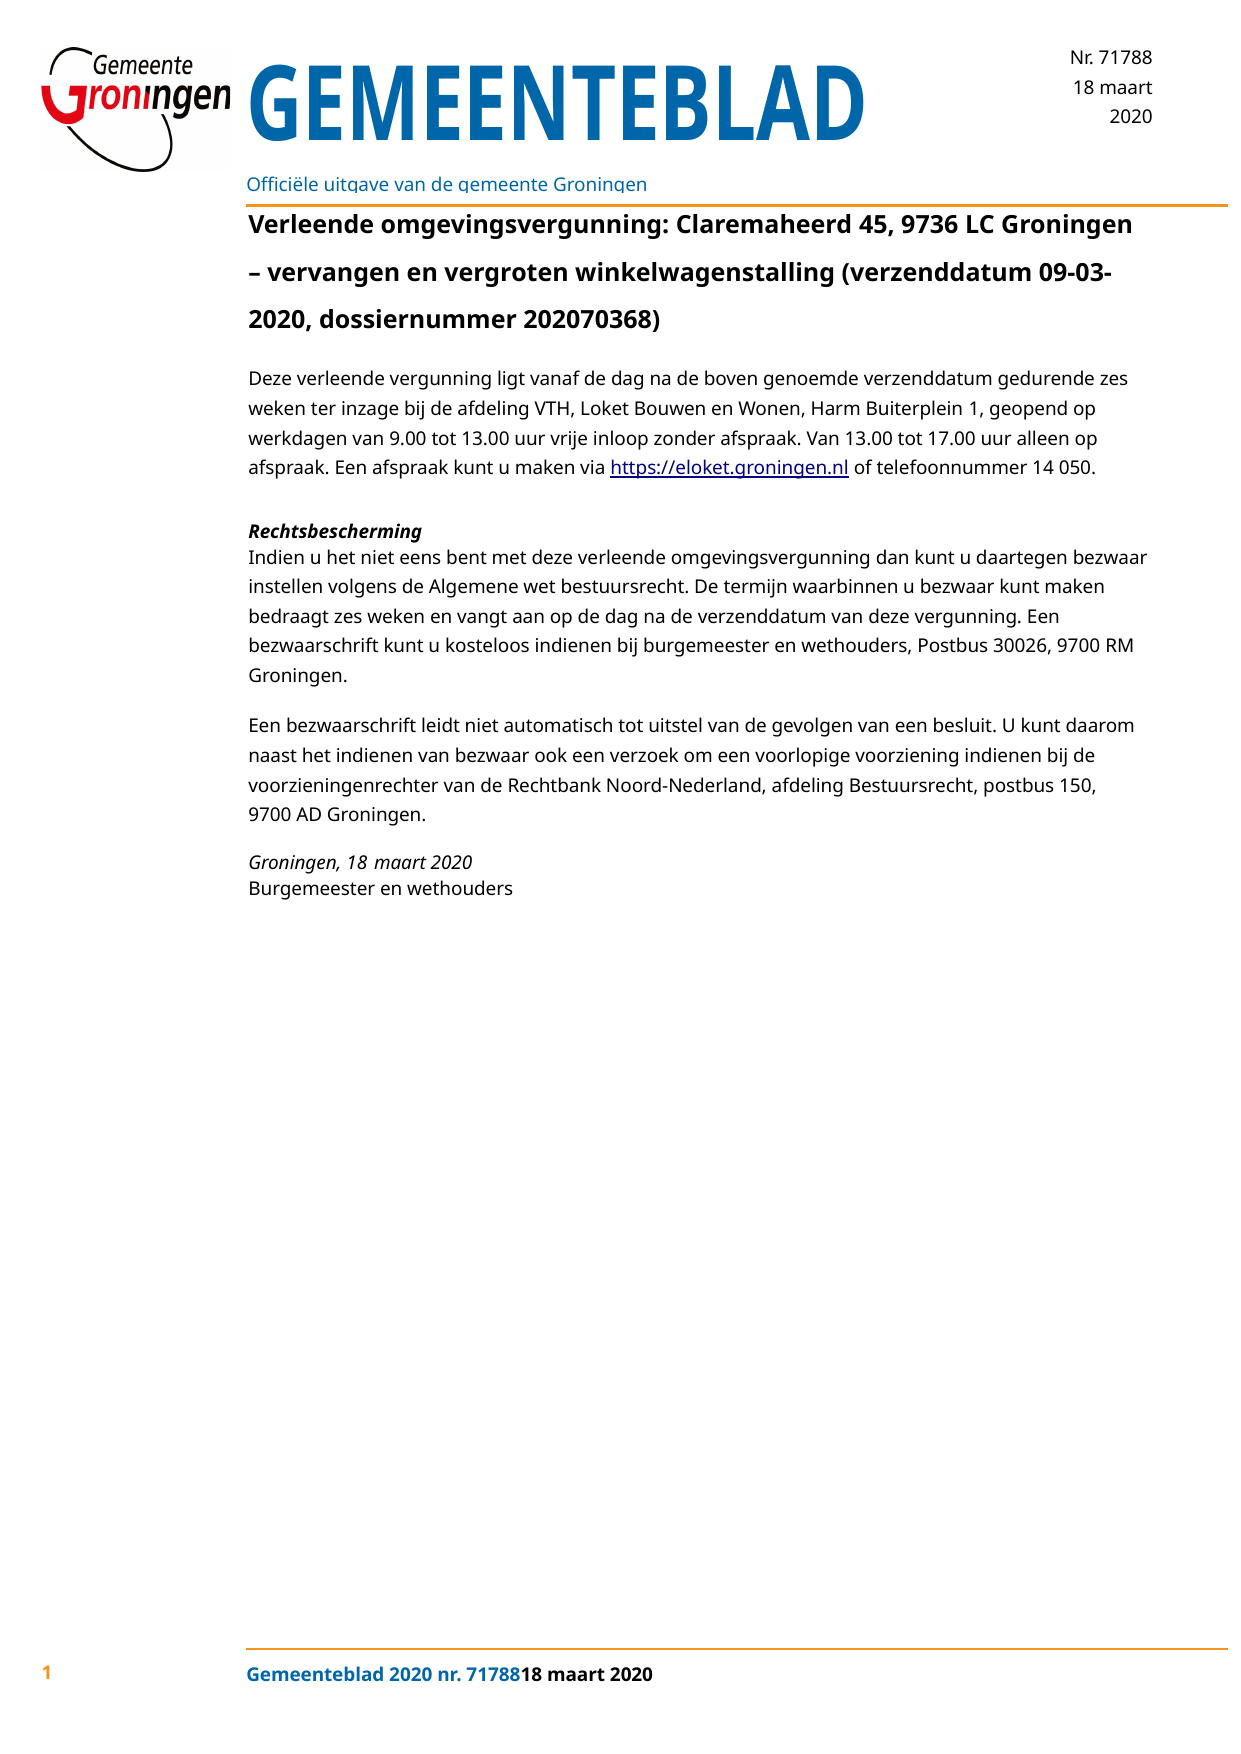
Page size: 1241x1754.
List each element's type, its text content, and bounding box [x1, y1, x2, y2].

text Rechtsbescherming [248, 518, 1152, 544]
text Groningen, 18 maart 2020 [248, 849, 1152, 875]
picture [41, 47, 231, 172]
text Indien u het niet eens bent met deze verleende omgevingsvergunning dan kunt u daartegen bezwaar instellen volgens de Algemene wet bestuursrecht. De termijn waarbinnen u bezwaar kunt maken bedraagt zes weken en vangt aan op de dag na de verzenddatum van deze vergunning. Een bezwaarschrift kunt u kosteloos indienen bij burgemeester en wethouders, Postbus 30026, 9700 RM Groningen. [248, 544, 1152, 688]
text Verleende omgevingsvergunning: Claremaheerd 45, 9736 LC Groningen – vervangen en vergroten winkelwagenstalling (verzenddatum 09-03-2020, dossiernummer 202070368) [248, 207, 1152, 336]
text Deze verleende vergunning ligt vanaf de dag na de boven genoemde verzenddatum gedurende zes weken ter inzage bij de afdeling VTH, Loket Bouwen en Wonen, Harm Buiterplein 1, geopend op werkdagen van 9.00 tot 13.00 uur vrije inloop zonder afspraak. Van 13.00 tot 17.00 uur alleen op afspraak. Een afspraak kunt u maken via https://eloket.groningen.nl of telefoonnummer 14 050. [248, 366, 1152, 480]
text Burgemeester en wethouders [248, 875, 1152, 901]
text Een bezwaarschrift leidt niet automatisch tot uitstel van de gevolgen van een besluit. U kunt daarom naast het indienen van bezwaar ook een verzoek om een voorlopige voorziening indienen bij de voorzieningenrechter van de Rechtbank Noord-Nederland, afdeling Bestuursrecht, postbus 150, 9700 AD Groningen. [248, 713, 1152, 827]
